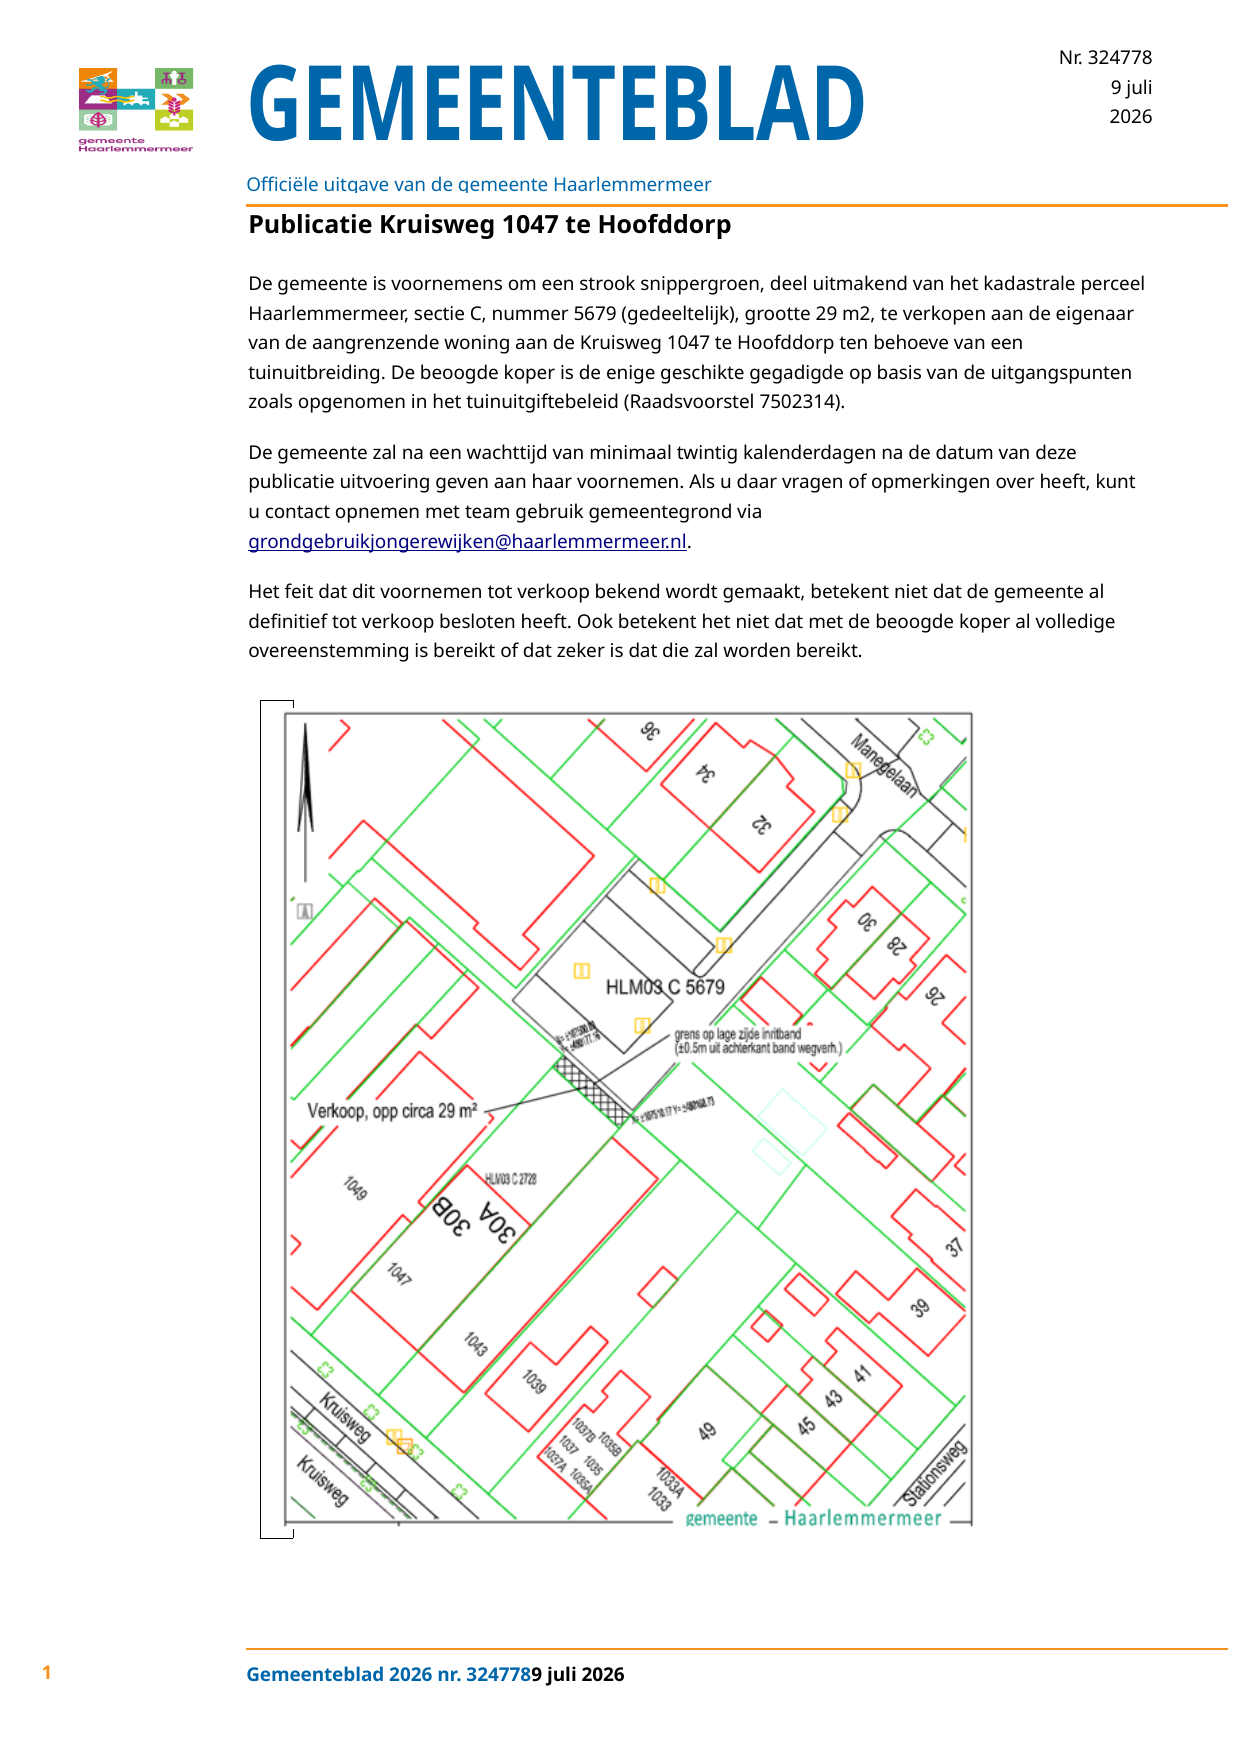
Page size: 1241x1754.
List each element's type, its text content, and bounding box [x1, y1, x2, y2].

text De gemeente zal na een wachttijd van minimaal twintig kalenderdagen na de datum van deze publicatie uitvoering geven aan haar voornemen. Als u daar vragen of opmerkingen over heeft, kunt u contact opnemen met team gebruik gemeentegrond via grondgebruikjongerewijken@haarlemmermeer.nl. [248, 439, 1152, 553]
text Publicatie Kruisweg 1047 te Hoofddorp [248, 207, 1152, 241]
text Het feit dat dit voornemen tot verkoop bekend wordt gemaakt, betekent niet dat de gemeente al definitief tot verkoop besloten heeft. Ook betekent het niet dat met de beoogde koper al volledige overeenstemming is bereikt of dat zeker is dat die zal worden bereikt. [248, 578, 1152, 663]
picture [268, 708, 978, 1529]
picture [41, 47, 231, 172]
text De gemeente is voornemens om een strook snippergroen, deel uitmakend van het kadastrale perceel Haarlemmermeer, sectie C, nummer 5679 (gedeeltelijk), grootte 29 m2, te verkopen aan de eigenaar van de aangrenzende woning aan de Kruisweg 1047 te Hoofddorp ten behoeve van een tuinuitbreiding. De beoogde koper is de enige geschikte gegadigde op basis van de uitgangspunten zoals opgenomen in het tuinuitgiftebeleid (Raadsvoorstel 7502314). [248, 270, 1152, 414]
